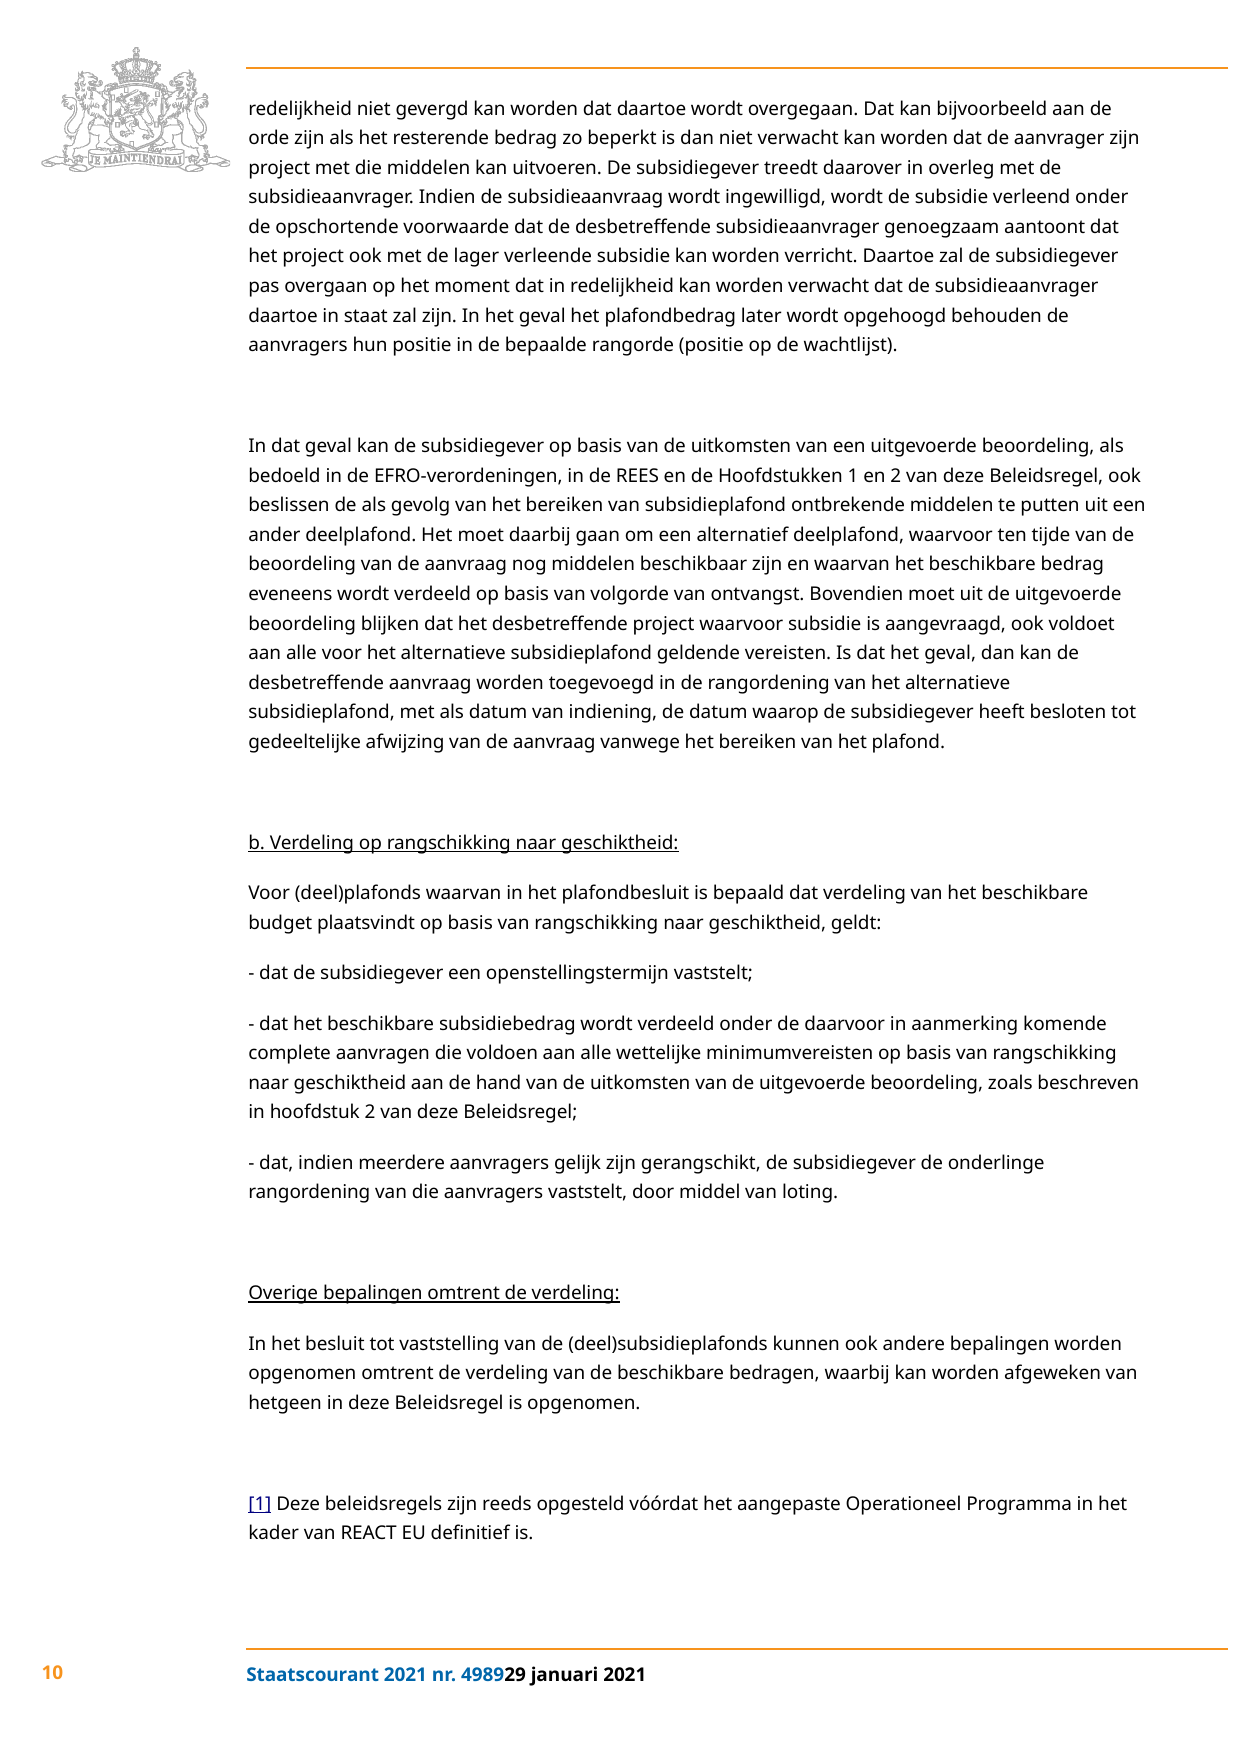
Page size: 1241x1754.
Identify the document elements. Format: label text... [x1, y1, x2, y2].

text - dat het beschikbare subsidiebedrag wordt verdeeld onder de daarvoor in aanmerking komende complete aanvragen die voldoen aan alle wettelijke minimumvereisten op basis van rangschikking naar geschiktheid aan de hand van de uitkomsten van de uitgevoerde beoordeling, zoals beschreven in hoofdstuk 2 van deze Beleidsregel; [248, 1010, 1152, 1124]
text Overige bepalingen omtrent de verdeling: [248, 1279, 1152, 1305]
text b. Verdeling op rangschikking naar geschiktheid: [248, 829, 1152, 855]
text - dat, indien meerdere aanvragers gelijk zijn gerangschikt, de subsidiegever de onderlinge rangordening van die aanvragers vaststelt, door middel van loting. [248, 1149, 1152, 1204]
text - dat de subsidiegever een openstellingstermijn vaststelt; [248, 959, 1152, 985]
text In het besluit tot vaststelling van de (deel)subsidieplafonds kunnen ook andere bepalingen worden opgenomen omtrent de verdeling van de beschikbare bedragen, waarbij kan worden afgeweken van hetgeen in deze Beleidsregel is opgenomen. [248, 1330, 1152, 1415]
text Voor (deel)plafonds waarvan in het plafondbesluit is bepaald dat verdeling van het beschikbare budget plaatsvindt op basis van rangschikking naar geschiktheid, geldt: [248, 879, 1152, 935]
text In dat geval kan de subsidiegever op basis van de uitkomsten van een uitgevoerde beoordeling, als bedoeld in de EFRO-verordeningen, in de REES en de Hoofdstukken 1 en 2 van deze Beleidsregel, ook beslissen de als gevolg van het bereiken van subsidieplafond ontbrekende middelen te putten uit een ander deelplafond. Het moet daarbij gaan om een alternatief deelplafond, waarvoor ten tijde van de beoordeling van de aanvraag nog middelen beschikbaar zijn en waarvan het beschikbare bedrag eveneens wordt verdeeld op basis van volgorde van ontvangst. Bovendien moet uit de uitgevoerde beoordeling blijken dat het desbetreffende project waarvoor subsidie is aangevraagd, ook voldoet aan alle voor het alternatieve subsidieplafond geldende vereisten. Is dat het geval, dan kan de desbetreffende aanvraag worden toegevoegd in de rangordening van het alternatieve subsidieplafond, met als datum van indiening, de datum waarop de subsidiegever heeft besloten tot gedeeltelijke afwijzing van de aanvraag vanwege het bereiken van het plafond. [248, 432, 1152, 754]
picture [41, 47, 231, 172]
text redelijkheid niet gevergd kan worden dat daartoe wordt overgegaan. Dat kan bijvoorbeeld aan de orde zijn als het resterende bedrag zo beperkt is dan niet verwacht kan worden dat de aanvrager zijn project met die middelen kan uitvoeren. De subsidiegever treedt daarover in overleg met de subsidieaanvrager. Indien de subsidieaanvraag wordt ingewilligd, wordt de subsidie verleend onder de opschortende voorwaarde dat de desbetreffende subsidieaanvrager genoegzaam aantoont dat het project ook met de lager verleende subsidie kan worden verricht. Daartoe zal de subsidiegever pas overgaan op het moment dat in redelijkheid kan worden verwacht dat de subsidieaanvrager daartoe in staat zal zijn. In het geval het plafondbedrag later wordt opgehoogd behouden de aanvragers hun positie in de bepaalde rangorde (positie op de wachtlijst). [248, 95, 1152, 357]
text [1] Deze beleidsregels zijn reeds opgesteld vóórdat het aangepaste Operationeel Programma in het kader van REACT EU definitief is. [248, 1490, 1152, 1545]
